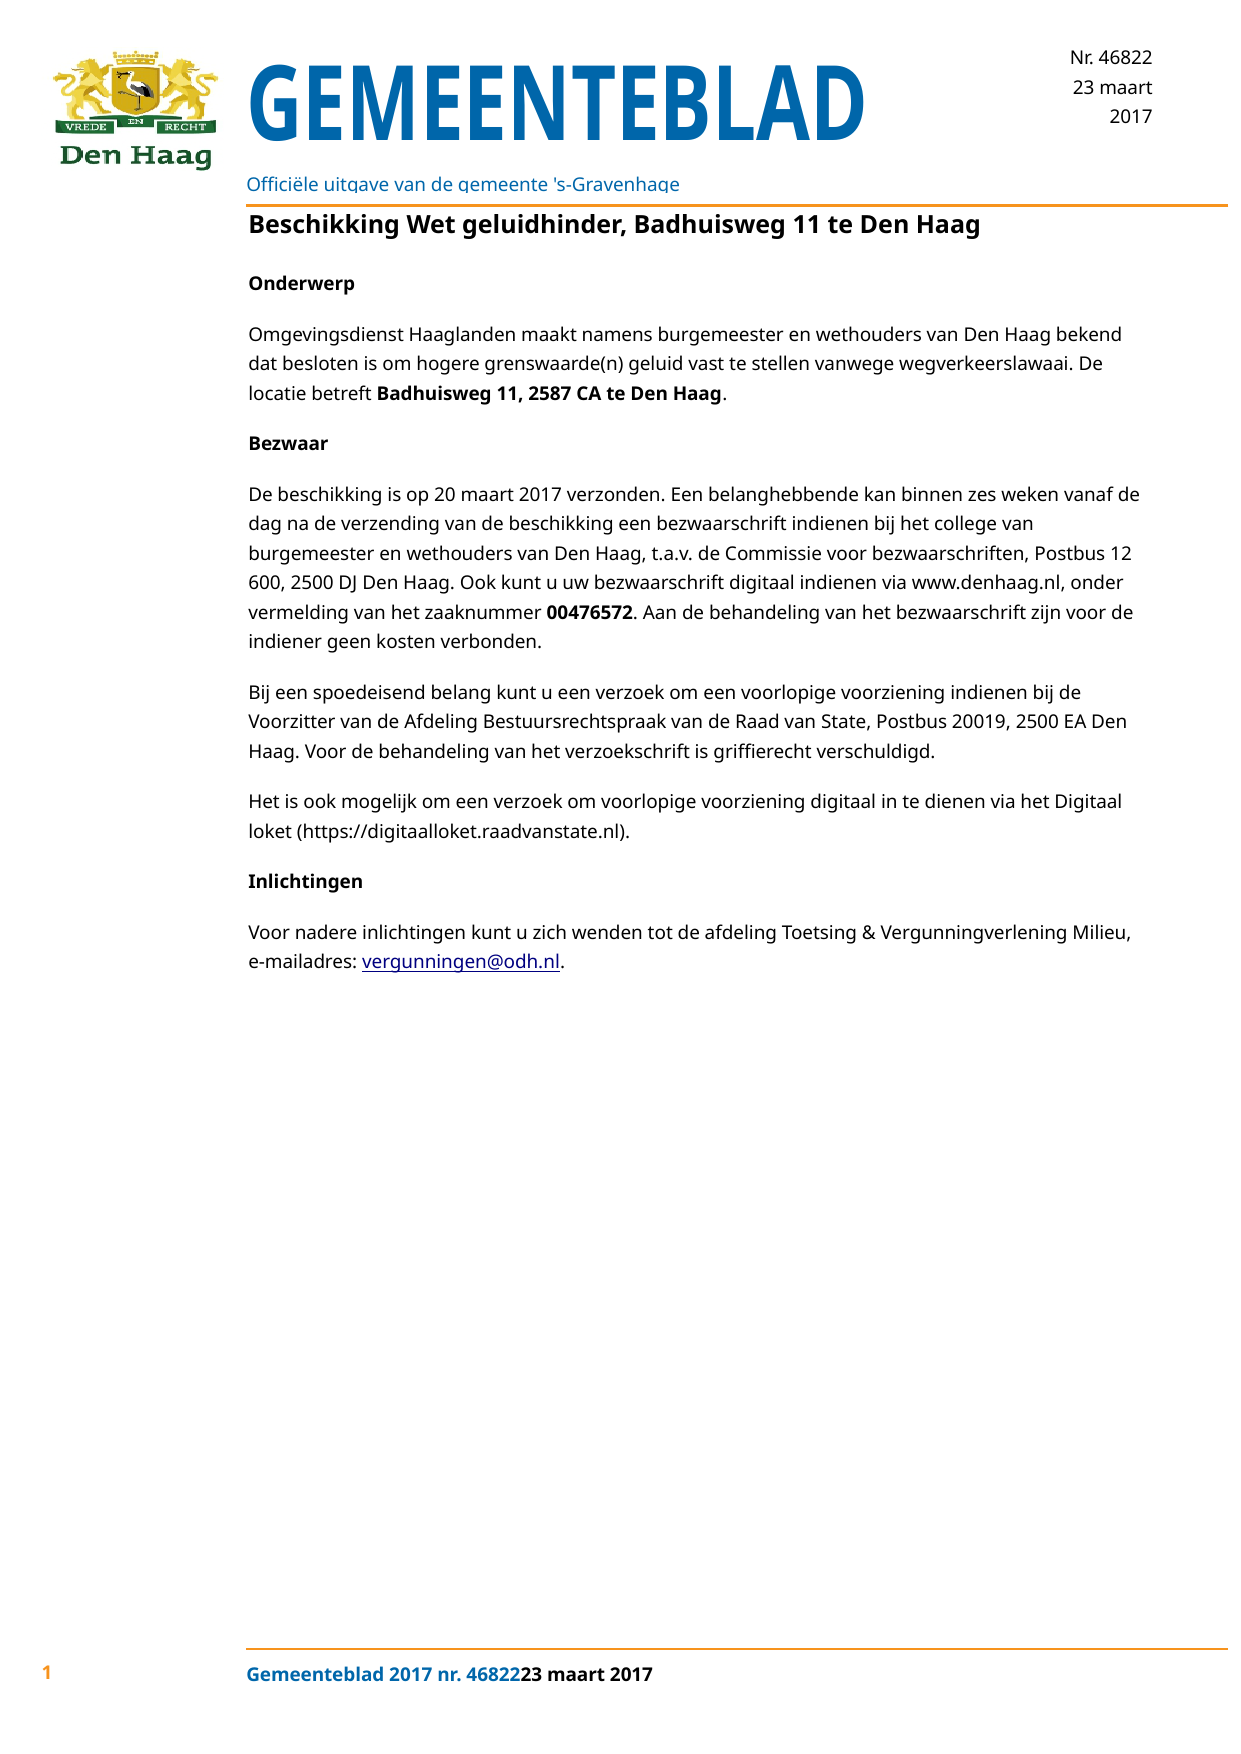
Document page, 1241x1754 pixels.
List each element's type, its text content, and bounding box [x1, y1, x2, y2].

picture [41, 47, 231, 172]
text Het is ook mogelijk om een verzoek om voorlopige voorziening digitaal in te dienen via het Digitaal loket (https://digitaalloket.raadvanstate.nl). [248, 789, 1152, 844]
text De beschikking is op 20 maart 2017 verzonden. Een belanghebbende kan binnen zes weken vanaf de dag na de verzending van de beschikking een bezwaarschrift indienen bij het college van burgemeester en wethouders van Den Haag, t.a.v. de Commissie voor bezwaarschriften, Postbus 12 600, 2500 DJ Den Haag. Ook kunt u uw bezwaarschrift digitaal indienen via www.denhaag.nl, onder vermelding van het zaaknummer 00476572. Aan de behandeling van het bezwaarschrift zijn voor de indiener geen kosten verbonden. [248, 481, 1152, 654]
text Beschikking Wet geluidhinder, Badhuisweg 11 te Den Haag [248, 207, 1152, 241]
text Bij een spoedeisend belang kunt u een verzoek om een voorlopige voorziening indienen bij de Voorzitter van de Afdeling Bestuursrechtspraak van de Raad van State, Postbus 20019, 2500 EA Den Haag. Voor de behandeling van het verzoekschrift is griffierecht verschuldigd. [248, 679, 1152, 764]
text Onderwerp [248, 270, 1152, 296]
text Omgevingsdienst Haaglanden maakt namens burgemeester en wethouders van Den Haag bekend dat besloten is om hogere grenswaarde(n) geluid vast te stellen vanwege wegverkeerslawaai. De locatie betreft Badhuisweg 11, 2587 CA te Den Haag. [248, 321, 1152, 406]
text Voor nadere inlichtingen kunt u zich wenden tot de afdeling Toetsing & Vergunningverlening Milieu, e-mailadres: vergunningen@odh.nl. [248, 919, 1152, 974]
text Bezwaar [248, 430, 1152, 456]
text Inlichtingen [248, 869, 1152, 894]
